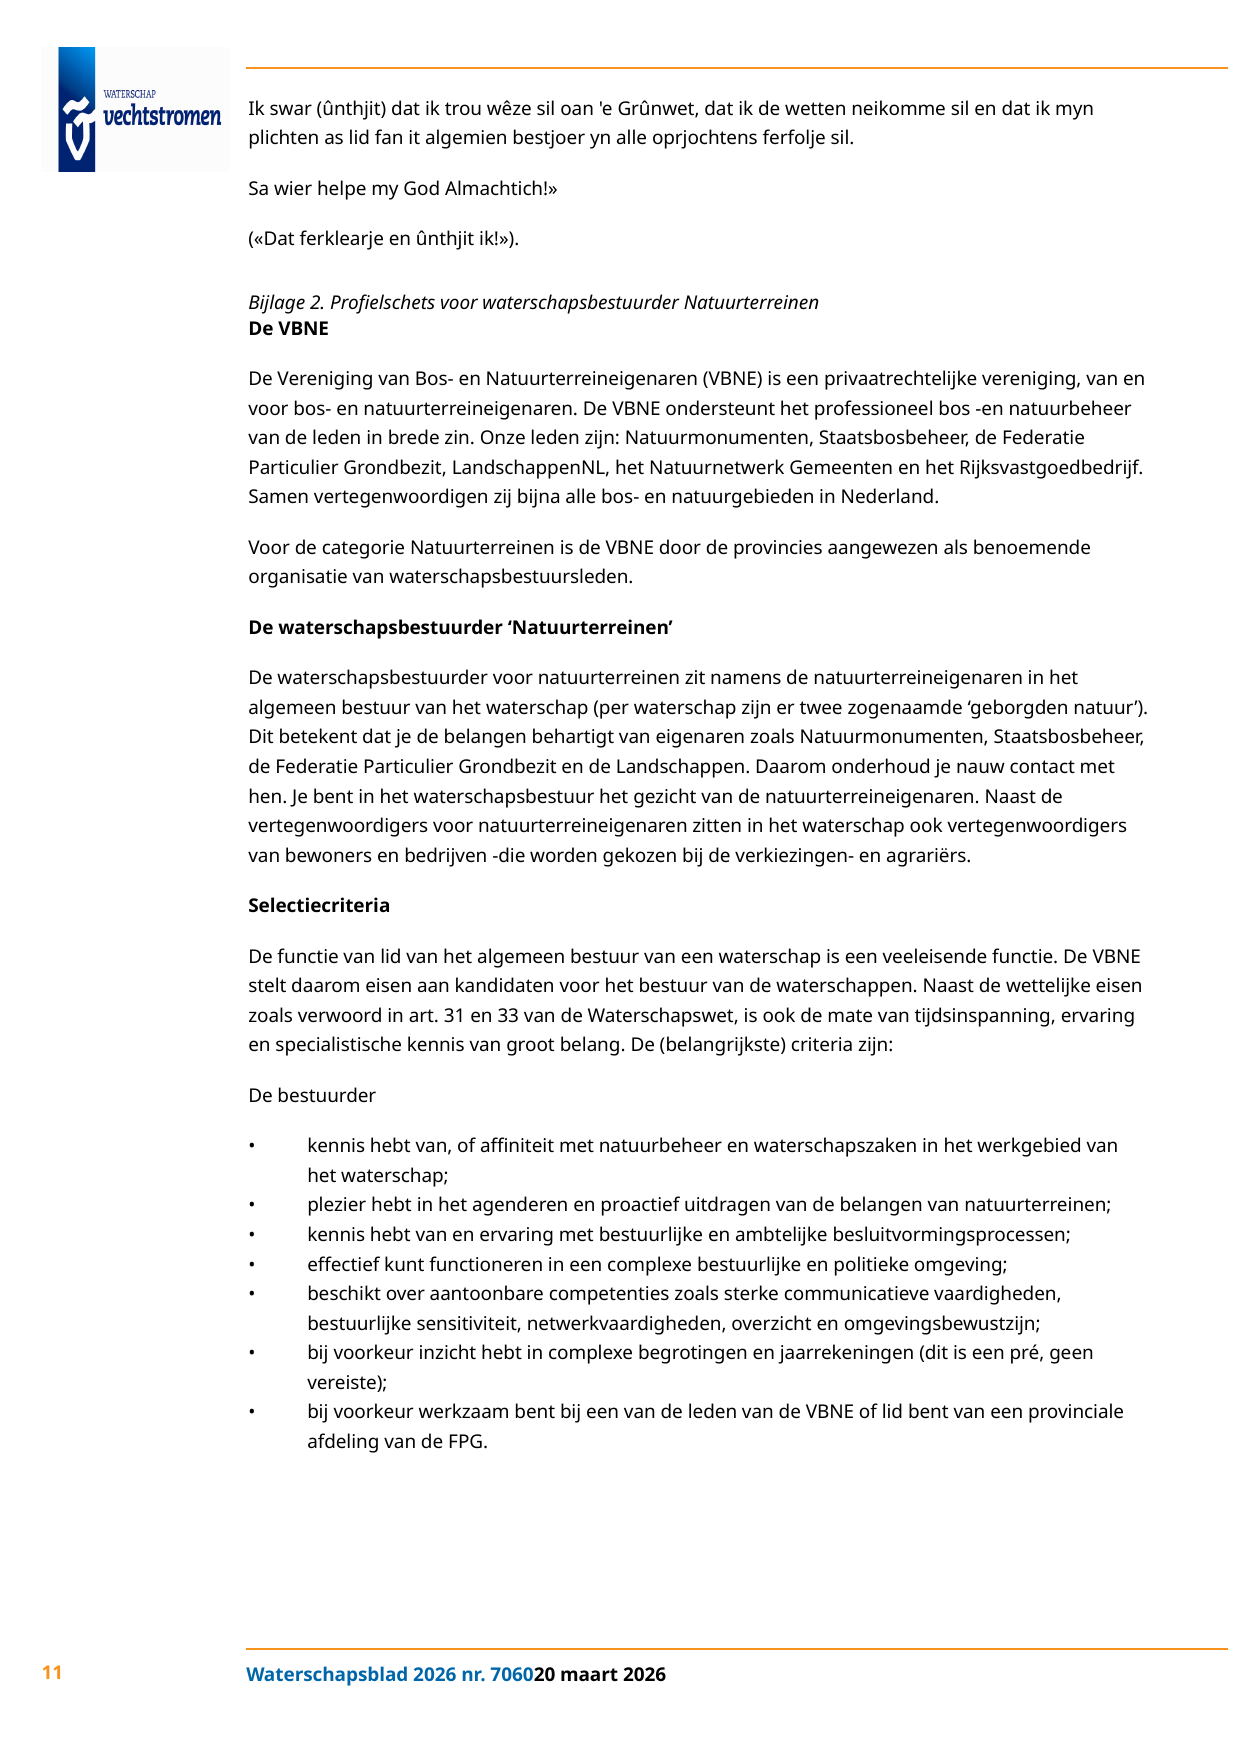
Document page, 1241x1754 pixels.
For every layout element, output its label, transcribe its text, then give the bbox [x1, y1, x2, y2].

list plezier hebt in het agenderen en proactief uitdragen van de belangen van natuurterreinen; [248, 1192, 1152, 1217]
text Selectiecriteria [248, 892, 1152, 918]
text Sa wier helpe my God Almachtich!» [248, 175, 1152, 201]
list kennis hebt van, of affiniteit met natuurbeheer en waterschapszaken in het werkgebied van het waterschap; [248, 1132, 1152, 1188]
text («Dat ferklearje en ûnthjit ik!»). [248, 225, 1152, 251]
text De Vereniging van Bos- en Natuurterreineigenaren (VBNE) is een privaatrechtelijke vereniging, van en voor bos- en natuurterreineigenaren. De VBNE ondersteunt het professioneel bos -en natuurbeheer van de leden in brede zin. Onze leden zijn: Natuurmonumenten, Staatsbosbeheer, de Federatie Particulier Grondbezit, LandschappenNL, het Natuurnetwerk Gemeenten en het Rijksvastgoedbedrijf. Samen vertegenwoordigen zij bijna alle bos- en natuurgebieden in Nederland. [248, 365, 1152, 509]
text De bestuurder [248, 1082, 1152, 1108]
list effectief kunt functioneren in een complexe bestuurlijke en politieke omgeving; [248, 1251, 1152, 1276]
text De VBNE [248, 315, 1152, 341]
list beschikt over aantoonbare competenties zoals sterke communicatieve vaardigheden, bestuurlijke sensitiviteit, netwerkvaardigheden, overzicht en omgevingsbewustzijn; [248, 1280, 1152, 1336]
picture [41, 47, 231, 172]
list kennis hebt van en ervaring met bestuurlijke en ambtelijke besluitvormingsprocessen; [248, 1221, 1152, 1247]
list bij voorkeur inzicht hebt in complexe begrotingen en jaarrekeningen (dit is een pré, geen vereiste); [248, 1339, 1152, 1395]
text Bijlage 2. Profielschets voor waterschapsbestuurder Natuurterreinen [248, 289, 1152, 315]
text De waterschapsbestuurder ‘Natuurterreinen’ [248, 614, 1152, 640]
text De waterschapsbestuurder voor natuurterreinen zit namens de natuurterreineigenaren in het algemeen bestuur van het waterschap (per waterschap zijn er twee zogenaamde ‘geborgden natuur’). Dit betekent dat je de belangen behartigt van eigenaren zoals Natuurmonumenten, Staatsbosbeheer, de Federatie Particulier Grondbezit en de Landschappen. Daarom onderhoud je nauw contact met hen. Je bent in het waterschapsbestuur het gezicht van de natuurterreineigenaren. Naast de vertegenwoordigers voor natuurterreineigenaren zitten in het waterschap ook vertegenwoordigers van bewoners en bedrijven -die worden gekozen bij de verkiezingen- en agrariërs. [248, 664, 1152, 868]
text Voor de categorie Natuurterreinen is de VBNE door de provincies aangewezen als benoemende organisatie van waterschapsbestuursleden. [248, 534, 1152, 589]
text Ik swar (ûnthjit) dat ik trou wêze sil oan 'e Grûnwet, dat ik de wetten neikomme sil en dat ik myn plichten as lid fan it algemien bestjoer yn alle oprjochtens ferfolje sil. [248, 95, 1152, 150]
text De functie van lid van het algemeen bestuur van een waterschap is een veeleisende functie. De VBNE stelt daarom eisen aan kandidaten voor het bestuur van de waterschappen. Naast de wettelijke eisen zoals verwoord in art. 31 en 33 van de Waterschapswet, is ook de mate van tijdsinspanning, ervaring en specialistische kennis van groot belang. De (belangrijkste) criteria zijn: [248, 943, 1152, 1057]
list bij voorkeur werkzaam bent bij een van de leden van de VBNE of lid bent van een provinciale afdeling van de FPG. [248, 1399, 1152, 1454]
